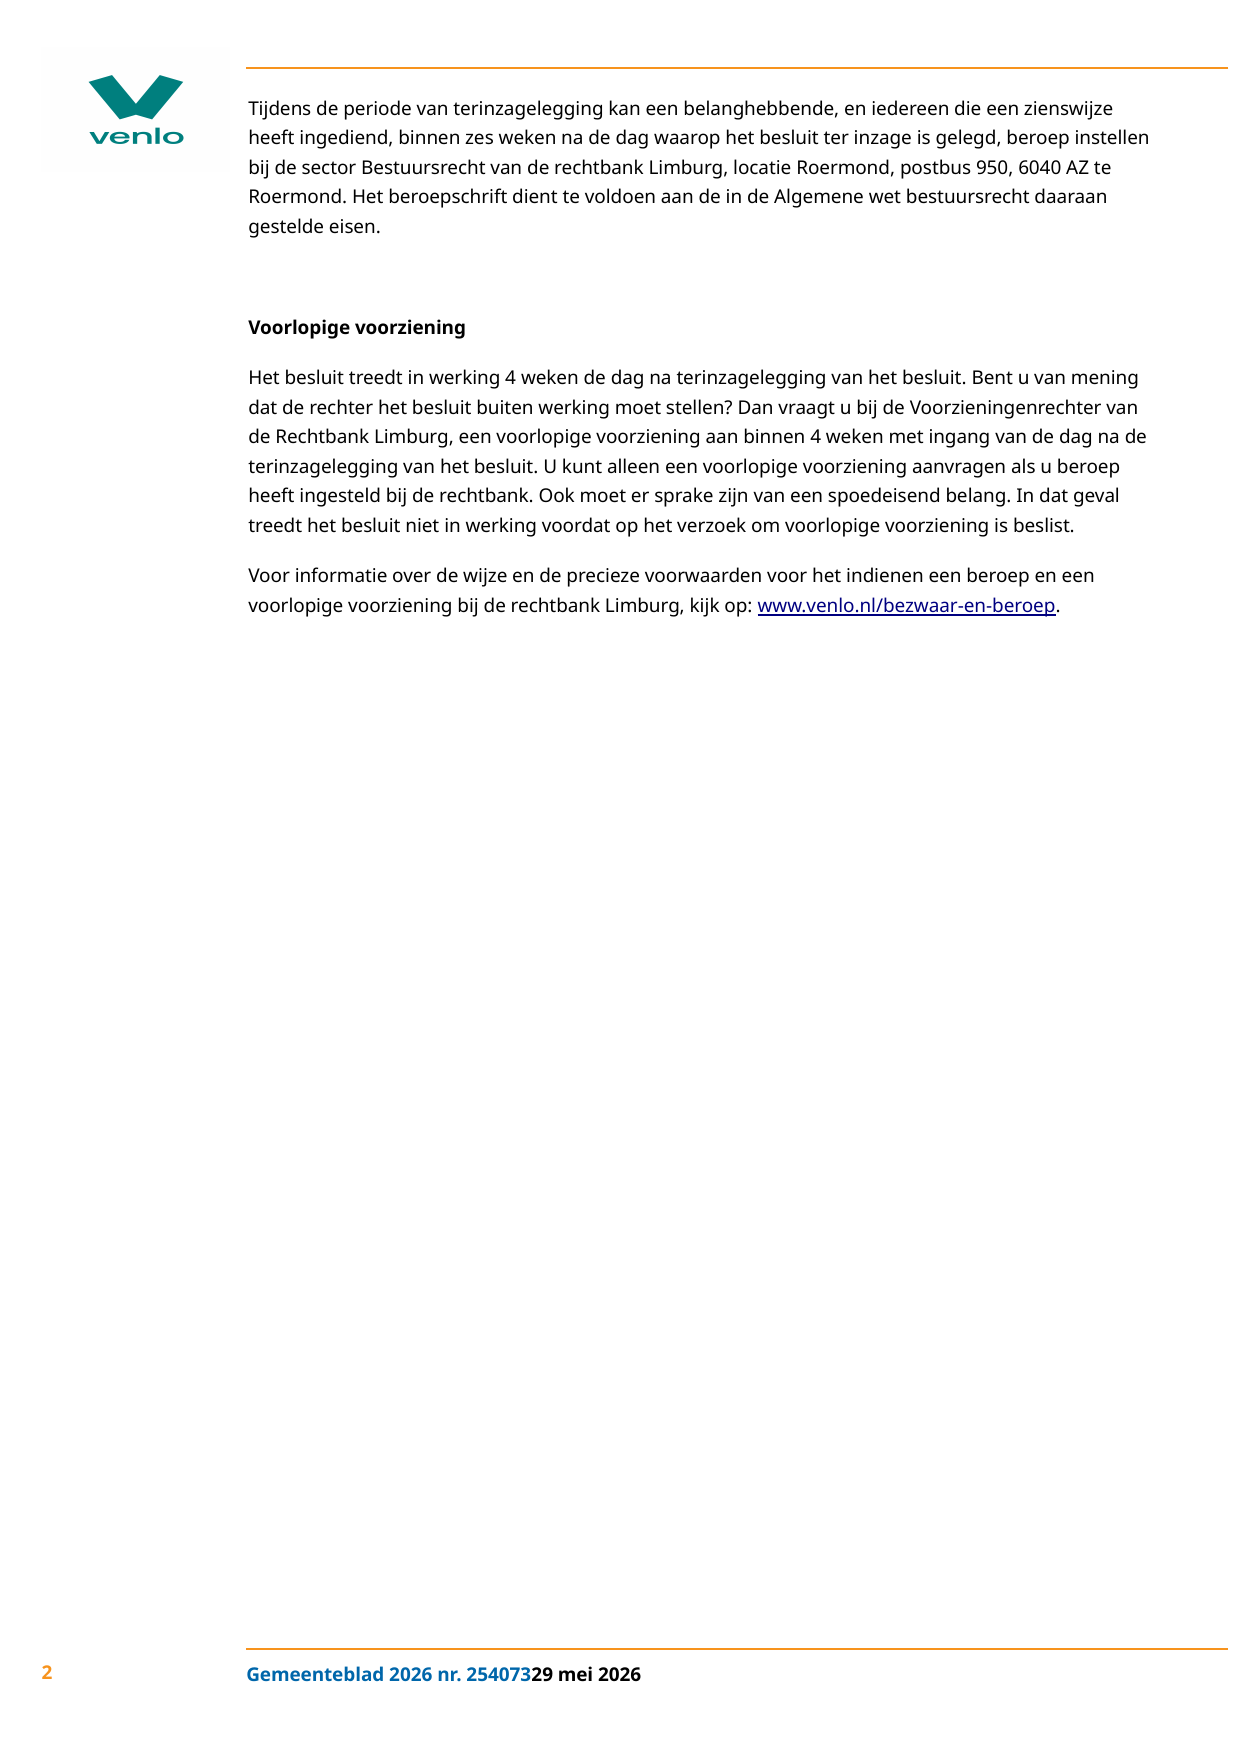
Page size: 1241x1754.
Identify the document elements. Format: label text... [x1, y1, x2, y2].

text Voorlopige voorziening [248, 314, 1152, 340]
text Tijdens de periode van terinzagelegging kan een belanghebbende, en iedereen die een zienswijze heeft ingediend, binnen zes weken na de dag waarop het besluit ter inzage is gelegd, beroep instellen bij de sector Bestuursrecht van de rechtbank Limburg, locatie Roermond, postbus 950, 6040 AZ te Roermond. Het beroepschrift dient te voldoen aan de in de Algemene wet bestuursrecht daaraan gestelde eisen. [248, 95, 1152, 239]
text Het besluit treedt in werking 4 weken de dag na terinzagelegging van het besluit. Bent u van mening dat de rechter het besluit buiten werking moet stellen? Dan vraagt u bij de Voorzieningenrechter van de Rechtbank Limburg, een voorlopige voorziening aan binnen 4 weken met ingang van de dag na de terinzagelegging van het besluit. U kunt alleen een voorlopige voorziening aanvragen als u beroep heeft ingesteld bij de rechtbank. Ook moet er sprake zijn van een spoedeisend belang. In dat geval treedt het besluit niet in werking voordat op het verzoek om voorlopige voorziening is beslist. [248, 364, 1152, 538]
text Voor informatie over de wijze en de precieze voorwaarden voor het indienen een beroep en een voorlopige voorziening bij de rechtbank Limburg, kijk op: www.venlo.nl/bezwaar-en-beroep. [248, 563, 1152, 618]
picture [41, 47, 231, 172]
